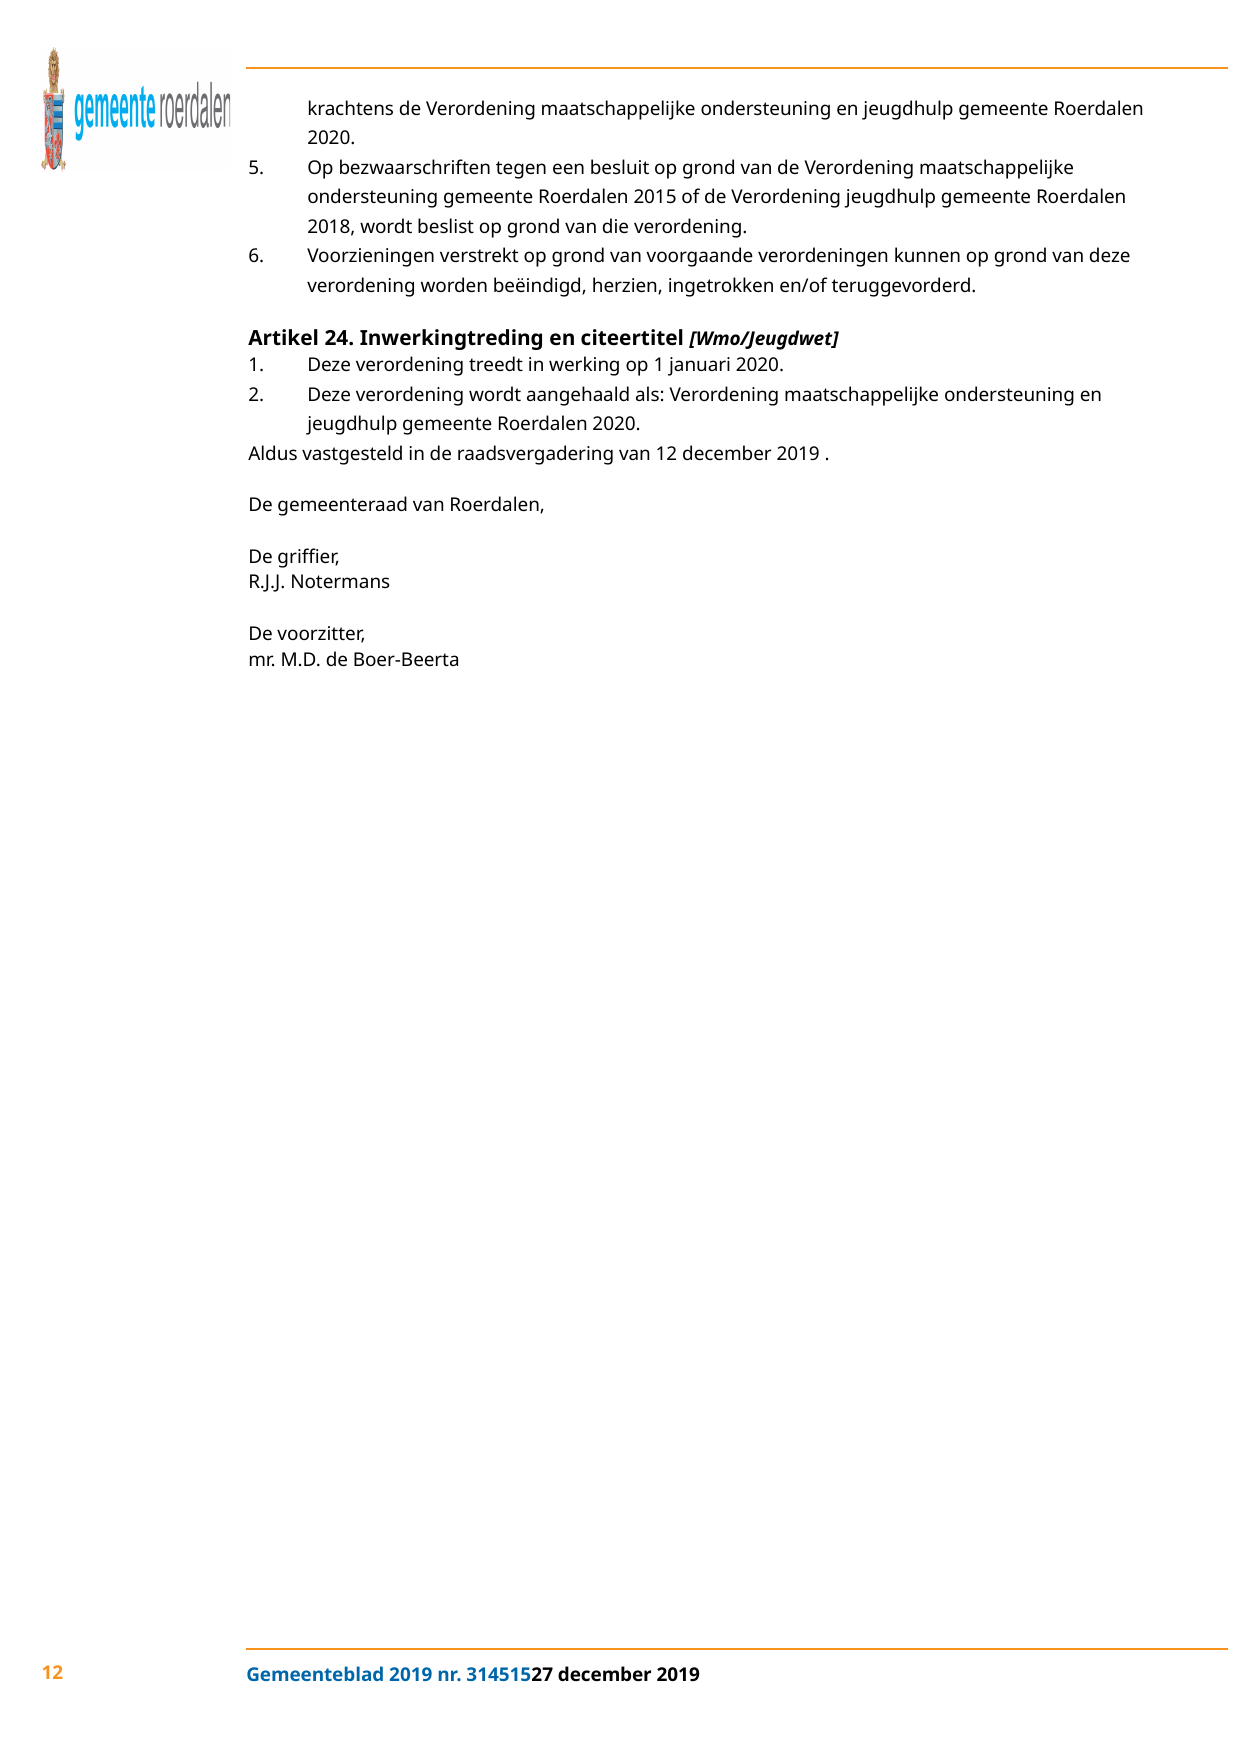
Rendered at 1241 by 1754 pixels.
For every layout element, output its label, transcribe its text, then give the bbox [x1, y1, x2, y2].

list Voorzieningen verstrekt op grond van voorgaande verordeningen kunnen op grond van deze verordening worden beëindigd, herzien, ingetrokken en/of teruggevorderd. [248, 243, 1152, 298]
list Deze verordening treedt in werking op 1 januari 2020. [248, 351, 1152, 377]
list Op bezwaarschriften tegen een besluit op grond van de Verordening maatschappelijke ondersteuning gemeente Roerdalen 2015 of de Verordening jeugdhulp gemeente Roerdalen 2018, wordt beslist op grond van die verordening. [248, 154, 1152, 239]
picture [41, 47, 231, 172]
text Aldus vastgesteld in de raadsvergadering van 12 december 2019 . [248, 440, 1152, 466]
text R.J.J. Notermans [248, 568, 1152, 594]
list Deze verordening wordt aangehaald als: Verordening maatschappelijke ondersteuning en jeugdhulp gemeente Roerdalen 2020. [248, 381, 1152, 436]
text De gemeenteraad van Roerdalen, [248, 491, 1152, 517]
text De voorzitter, [248, 620, 1152, 646]
list krachtens de Verordening maatschappelijke ondersteuning en jeugdhulp gemeente Roerdalen 2020. [248, 95, 1152, 150]
text mr. M.D. de Boer-Beerta [248, 646, 1152, 671]
text De griffier, [248, 543, 1152, 568]
text Artikel 24. Inwerkingtreding en citeertitel [Wmo/Jeugdwet] [248, 323, 1152, 351]
